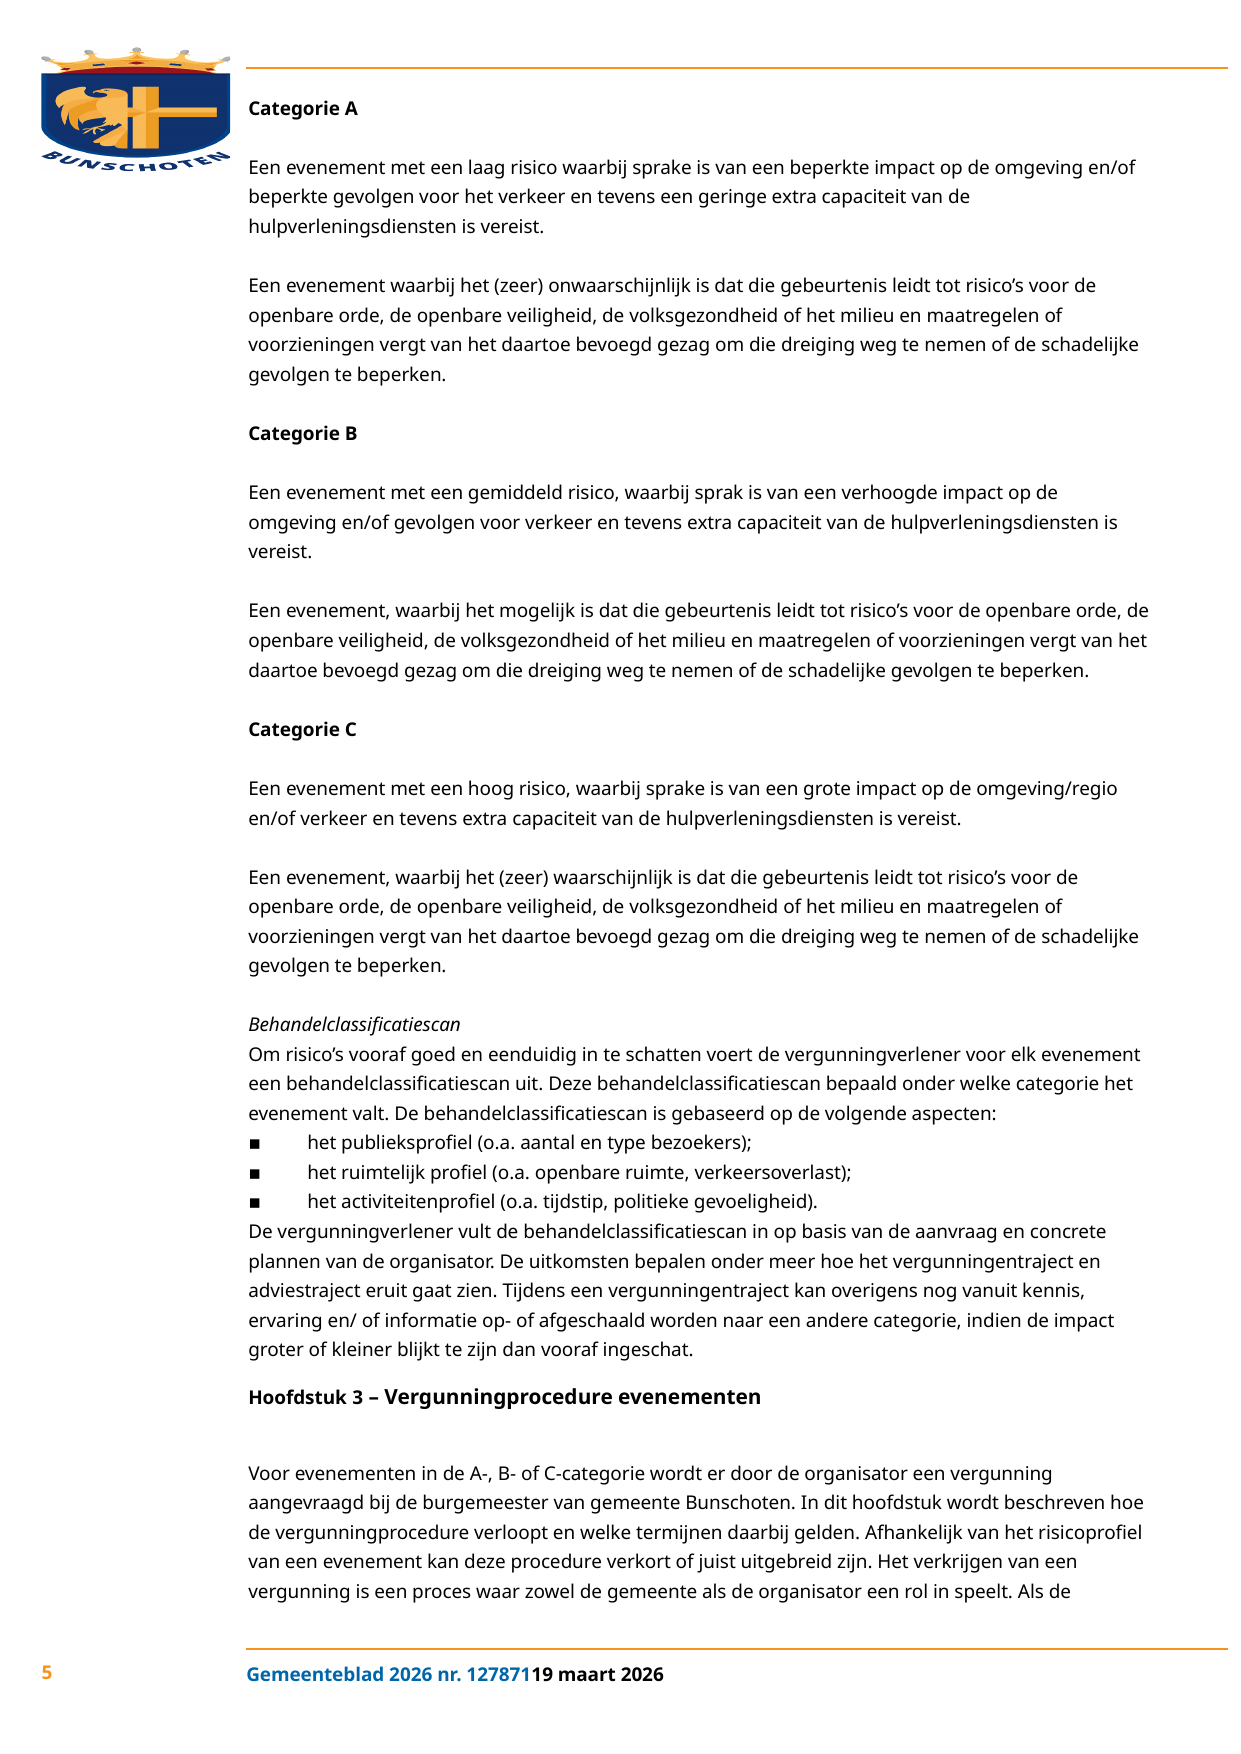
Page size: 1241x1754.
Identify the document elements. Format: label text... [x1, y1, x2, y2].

text Behandelclassificatiescan [248, 1011, 1152, 1037]
text Hoofdstuk 3 – Vergunningprocedure evenementen [248, 1382, 1152, 1411]
text De vergunningverlener vult de behandelclassificatiescan in op basis van de aanvraag en concrete plannen van de organisator. De uitkomsten bepalen onder meer hoe het vergunningentraject en adviestraject eruit gaat zien. Tijdens een vergunningentraject kan overigens nog vanuit kennis, ervaring en/ of informatie op- of afgeschaald worden naar een andere categorie, indien de impact groter of kleiner blijkt te zijn dan vooraf ingeschat. [248, 1218, 1152, 1362]
list het ruimtelijk profiel (o.a. openbare ruimte, verkeersoverlast); [248, 1159, 1152, 1185]
list het publieksprofiel (o.a. aantal en type bezoekers); [248, 1129, 1152, 1155]
table_header Categorie A Een evenement met een laag risico waarbij sprake is van een beperkte impact op de omgeving en/of beperkte gevolgen voor het verkeer en tevens een geringe extra capaciteit van de hulpverleningsdiensten is vereist. Een evenement waarbij het (zeer) onwaarschijnlijk is dat die gebeurtenis leidt tot risico’s voor de openbare orde, de openbare veiligheid, de volksgezondheid of het milieu en maatregelen of voorzieningen vergt van het daartoe bevoegd gezag om die dreiging weg te nemen of de schadelijke gevolgen te beperken. Categorie B Een evenement met een gemiddeld risico, waarbij sprak is van een verhoogde impact op de omgeving en/of gevolgen voor verkeer en tevens extra capaciteit van de hulpverleningsdiensten is vereist. Een evenement, waarbij het mogelijk is dat die gebeurtenis leidt tot risico’s voor de openbare orde, de openbare veiligheid, de volksgezondheid of het milieu en maatregelen of voorzieningen vergt van het daartoe bevoegd gezag om die dreiging weg te nemen of de schadelijke gevolgen te beperken. Categorie C Een evenement met een hoog risico, waarbij sprake is van een grote impact op de omgeving/regio en/of verkeer en tevens extra capaciteit van de hulpverleningsdiensten is vereist. Een evenement, waarbij het (zeer) waarschijnlijk is dat die gebeurtenis leidt tot risico’s voor de openbare orde, de openbare veiligheid, de volksgezondheid of het milieu en maatregelen of voorzieningen vergt van het daartoe bevoegd gezag om die dreiging weg te nemen of de schadelijke gevolgen te beperken. [248, 95, 1152, 978]
text Om risico’s vooraf goed en eenduidig in te schatten voert de vergunningverlener voor elk evenement een behandelclassificatiescan uit. Deze behandelclassificatiescan bepaald onder welke categorie het evenement valt. De behandelclassificatiescan is gebaseerd op de volgende aspecten: [248, 1041, 1152, 1126]
list het activiteitenprofiel (o.a. tijdstip, politieke gevoeligheid). [248, 1189, 1152, 1214]
picture [41, 47, 231, 172]
text Voor evenementen in de A-, B- of C-categorie wordt er door de organisator een vergunning aangevraagd bij de burgemeester van gemeente Bunschoten. In dit hoofdstuk wordt beschreven hoe de vergunningprocedure verloopt en welke termijnen daarbij gelden. Afhankelijk van het risicoprofiel van een evenement kan deze procedure verkort of juist uitgebreid zijn. Het verkrijgen van een vergunning is een proces waar zowel de gemeente als de organisator een rol in speelt. Als de [248, 1460, 1152, 1604]
